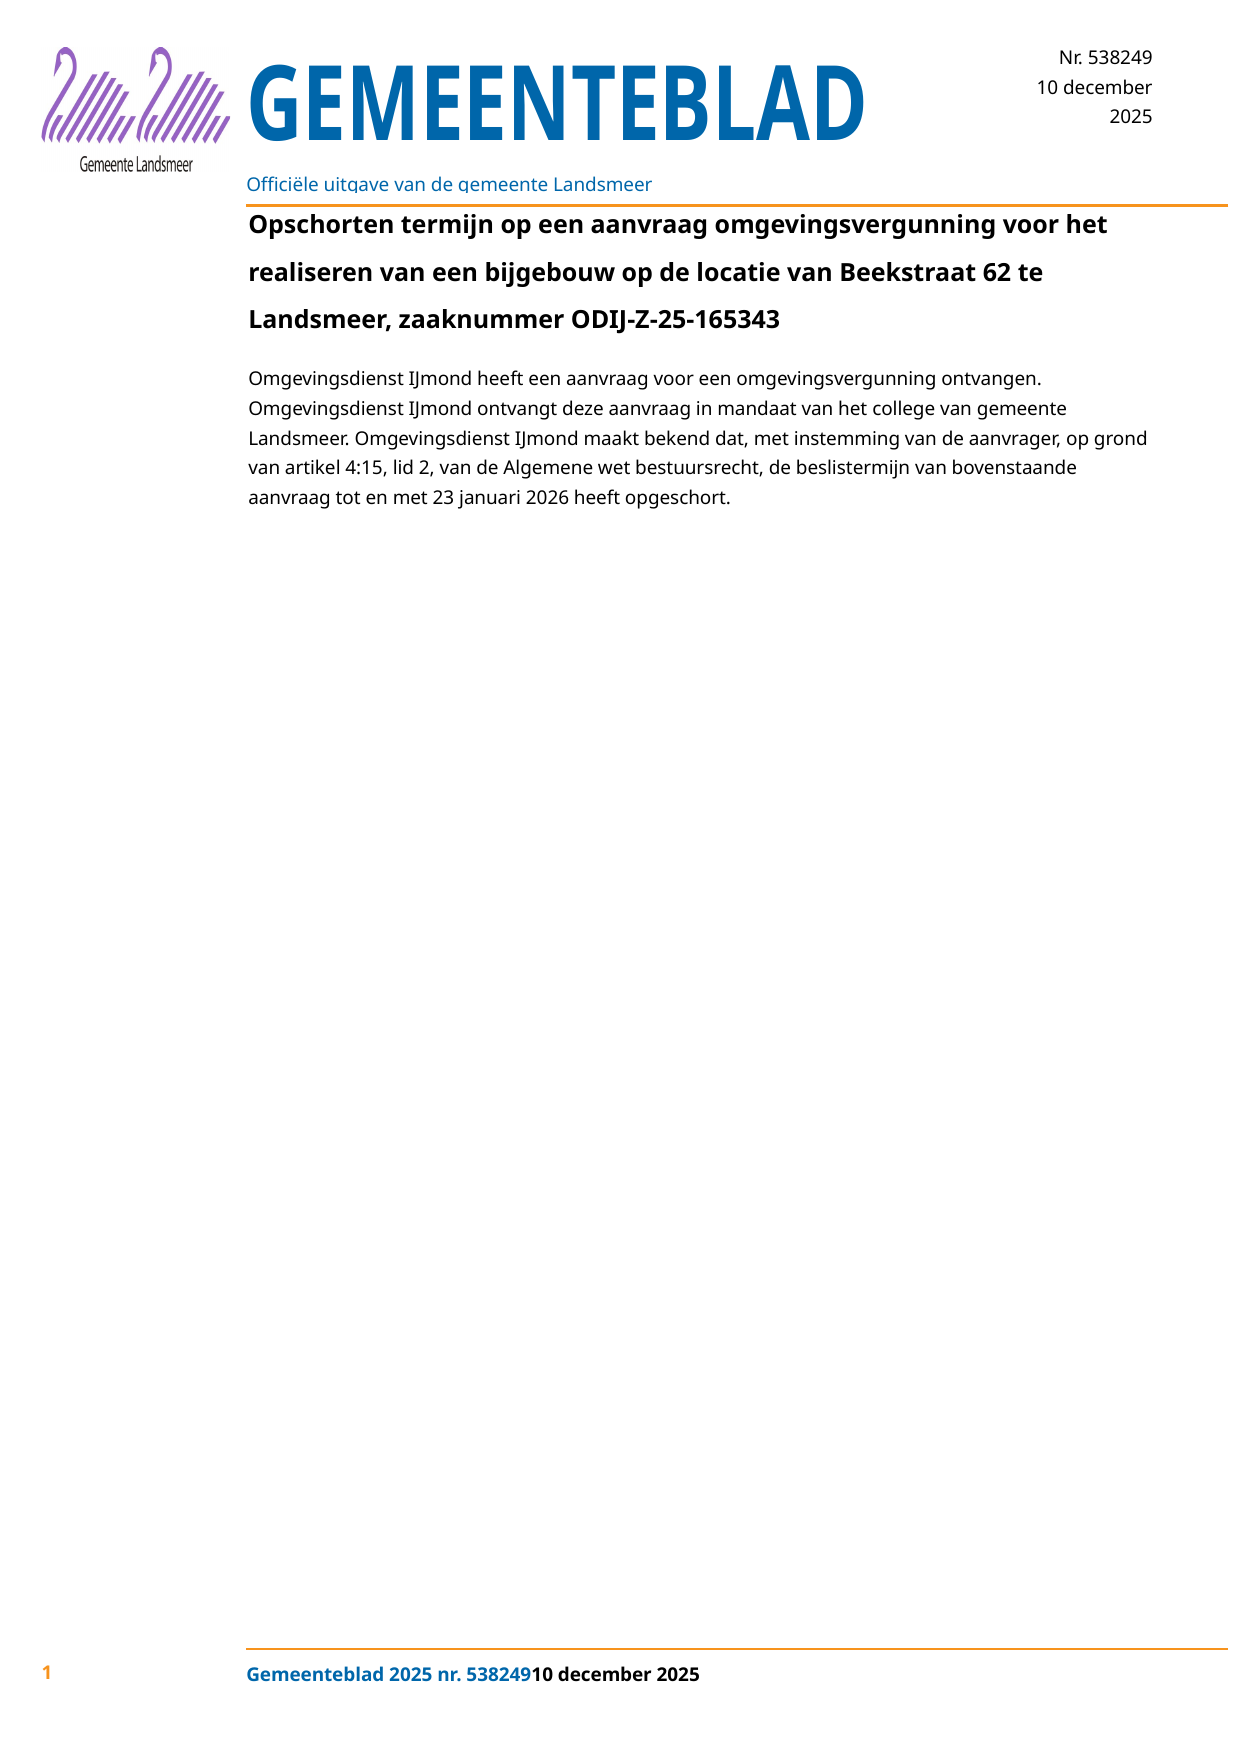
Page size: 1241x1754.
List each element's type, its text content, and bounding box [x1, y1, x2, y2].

text Omgevingsdienst IJmond heeft een aanvraag voor een omgevingsvergunning ontvangen. Omgevingsdienst IJmond ontvangt deze aanvraag in mandaat van het college van gemeente Landsmeer. Omgevingsdienst IJmond maakt bekend dat, met instemming van de aanvrager, op grond van artikel 4:15, lid 2, van de Algemene wet bestuursrecht, de beslistermijn van bovenstaande aanvraag tot en met 23 januari 2026 heeft opgeschort. [248, 366, 1152, 509]
picture [41, 47, 231, 172]
text Opschorten termijn op een aanvraag omgevingsvergunning voor het realiseren van een bijgebouw op de locatie van Beekstraat 62 te Landsmeer, zaaknummer ODIJ-Z-25-165343 [248, 207, 1152, 336]
